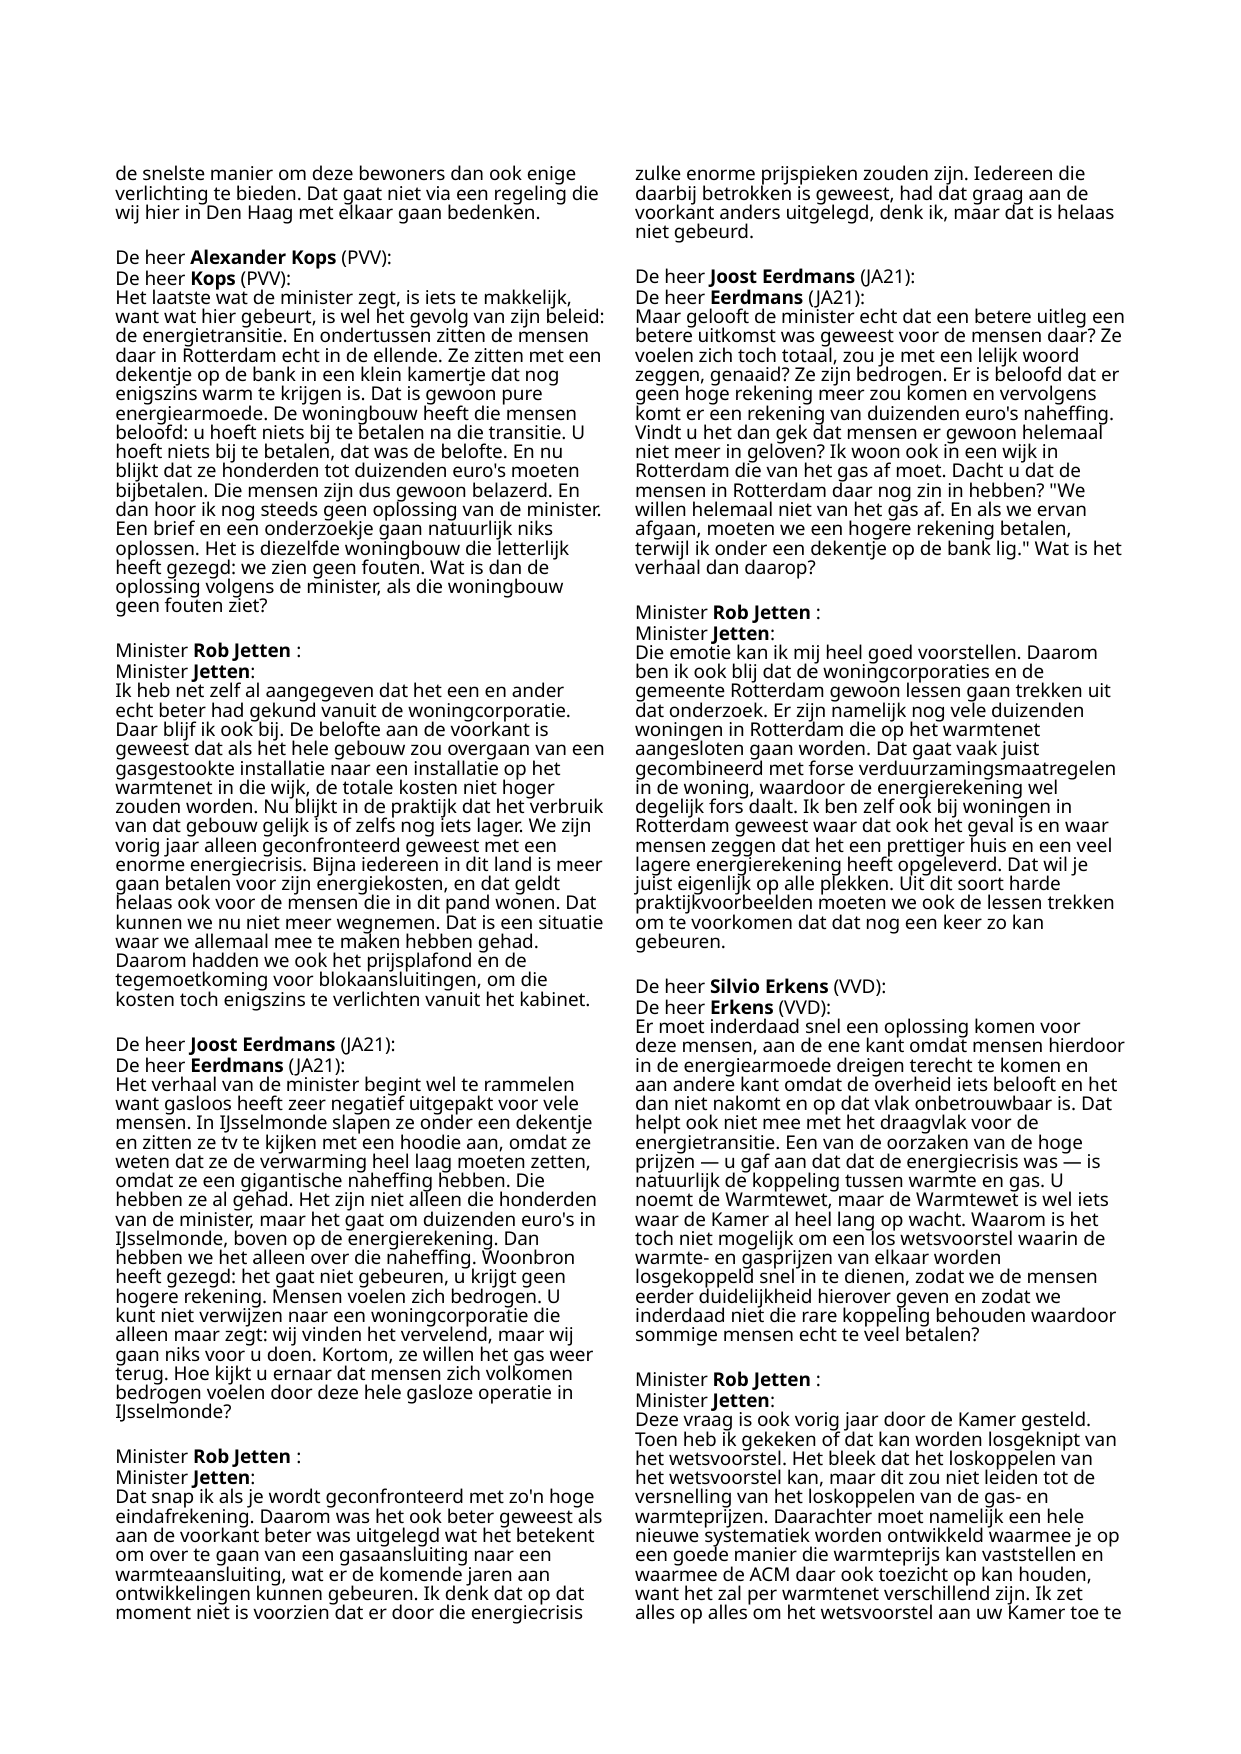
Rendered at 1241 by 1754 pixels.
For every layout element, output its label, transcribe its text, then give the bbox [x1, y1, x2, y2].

text Die emotie kan ik mij heel goed voorstellen. Daarom ben ik ook blij dat de woningcorporaties en de gemeente Rotterdam gewoon lessen gaan trekken uit dat onderzoek. Er zijn namelijk nog vele duizenden woningen in Rotterdam die op het warmtenet aangesloten gaan worden. Dat gaat vaak juist gecombineerd met forse verduurzamingsmaatregelen in de woning, waardoor de energierekening wel degelijk fors daalt. Ik ben zelf ook bij woningen in Rotterdam geweest waar dat ook het geval is en waar mensen zeggen dat het een prettiger huis en een veel lagere energierekening heeft opgeleverd. Dat wil je juist eigenlijk op alle plekken. Uit dit soort harde praktijkvoorbeelden moeten we ook de lessen trekken om te voorkomen dat dat nog een keer zo kan gebeuren. [635, 644, 1125, 952]
text De heer Silvio Erkens (VVD): [635, 973, 1125, 999]
text Maar gelooft de minister echt dat een betere uitleg een betere uitkomst was geweest voor de mensen daar? Ze voelen zich toch totaal, zou je met een lelijk woord zeggen, genaaid? Ze zijn bedrogen. Er is beloofd dat er geen hoge rekening meer zou komen en vervolgens komt er een rekening van duizenden euro's naheffing. Vindt u het dan gek dat mensen er gewoon helemaal niet meer in geloven? Ik woon ook in een wijk in Rotterdam die van het gas af moet. Dacht u dat de mensen in Rotterdam daar nog zin in hebben? "We willen helemaal niet van het gas af. En als we ervan afgaan, moeten we een hogere rekening betalen, terwijl ik onder een dekentje op de bank lig." Wat is het verhaal dan daarop? [635, 308, 1125, 578]
text Het verhaal van de minister begint wel te rammelen want gasloos heeft zeer negatief uitgepakt voor vele mensen. In IJsselmonde slapen ze onder een dekentje en zitten ze tv te kijken met een hoodie aan, omdat ze weten dat ze de verwarming heel laag moeten zetten, omdat ze een gigantische naheffing hebben. Die hebben ze al gehad. Het zijn niet alleen die honderden van de minister, maar het gaat om duizenden euro's in IJsselmonde, boven op de energierekening. Dan hebben we het alleen over die naheffing. Woonbron heeft gezegd: het gaat niet gebeuren, u krijgt geen hogere rekening. Mensen voelen zich bedrogen. U kunt niet verwijzen naar een woningcorporatie die alleen maar zegt: wij vinden het vervelend, maar wij gaan niks voor u doen. Kortom, ze willen het gas weer terug. Hoe kijkt u ernaar dat mensen zich volkomen bedrogen voelen door deze hele gasloze operatie in IJsselmonde? [115, 1076, 605, 1423]
text De heer Kops (PVV): [115, 270, 605, 289]
text Minister Rob Jetten : [635, 599, 1125, 624]
text Minister Jetten: [635, 624, 1125, 644]
text Minister Rob Jetten : [115, 637, 605, 663]
text Minister Jetten: [635, 1392, 1125, 1411]
text De heer Erkens (VVD): [635, 999, 1125, 1018]
text de snelste manier om deze bewoners dan ook enige verlichting te bieden. Dat gaat niet via een regeling die wij hier in Den Haag met elkaar gaan bedenken. [115, 165, 605, 223]
text De heer Eerdmans (JA21): [635, 289, 1125, 308]
text Dat snap ik als je wordt geconfronteerd met zo'n hoge eindafrekening. Daarom was het ook beter geweest als aan de voorkant beter was uitgelegd wat het betekent om over te gaan van een gasaansluiting naar een warmteaansluiting, wat er de komende jaren aan ontwikkelingen kunnen gebeuren. Ik denk dat op dat moment niet is voorzien dat er door die energiecrisis [115, 1488, 605, 1623]
text Minister Rob Jetten : [115, 1443, 605, 1469]
text Deze vraag is ook vorig jaar door de Kamer gesteld. Toen heb ik gekeken of dat kan worden losgeknipt van het wetsvoorstel. Het bleek dat het loskoppelen van het wetsvoorstel kan, maar dit zou niet leiden tot de versnelling van het loskoppelen van de gas- en warmteprijzen. Daarachter moet namelijk een hele nieuwe systematiek worden ontwikkeld waarmee je op een goede manier die warmteprijs kan vaststellen en waarmee de ACM daar ook toezicht op kan houden, want het zal per warmtenet verschillend zijn. Ik zet alles op alles om het wetsvoorstel aan uw Kamer toe te [635, 1411, 1125, 1623]
text Minister Rob Jetten : [635, 1366, 1125, 1392]
text De heer Joost Eerdmans (JA21): [635, 263, 1125, 289]
text De heer Eerdmans (JA21): [115, 1057, 605, 1076]
text Er moet inderdaad snel een oplossing komen voor deze mensen, aan de ene kant omdat mensen hierdoor in de energiearmoede dreigen terecht te komen en aan andere kant omdat de overheid iets belooft en het dan niet nakomt en op dat vlak onbetrouwbaar is. Dat helpt ook niet mee met het draagvlak voor de energietransitie. Een van de oorzaken van de hoge prijzen — u gaf aan dat dat de energiecrisis was — is natuurlijk de koppeling tussen warmte en gas. U noemt de Warmtewet, maar de Warmtewet is wel iets waar de Kamer al heel lang op wacht. Waarom is het toch niet mogelijk om een los wetsvoorstel waarin de warmte- en gasprijzen van elkaar worden losgekoppeld snel in te dienen, zodat we de mensen eerder duidelijkheid hierover geven en zodat we inderdaad niet die rare koppeling behouden waardoor sommige mensen echt te veel betalen? [635, 1018, 1125, 1346]
text Minister Jetten: [115, 1469, 605, 1488]
text De heer Joost Eerdmans (JA21): [115, 1031, 605, 1057]
text zulke enorme prijspieken zouden zijn. Iedereen die daarbij betrokken is geweest, had dat graag aan de voorkant anders uitgelegd, denk ik, maar dat is helaas niet gebeurd. [635, 165, 1125, 242]
text De heer Alexander Kops (PVV): [115, 244, 605, 270]
text Het laatste wat de minister zegt, is iets te makkelijk, want wat hier gebeurt, is wel het gevolg van zijn beleid: de energietransitie. En ondertussen zitten de mensen daar in Rotterdam echt in de ellende. Ze zitten met een dekentje op de bank in een klein kamertje dat nog enigszins warm te krijgen is. Dat is gewoon pure energiearmoede. De woningbouw heeft die mensen beloofd: u hoeft niets bij te betalen na die transitie. U hoeft niets bij te betalen, dat was de belofte. En nu blijkt dat ze honderden tot duizenden euro's moeten bijbetalen. Die mensen zijn dus gewoon belazerd. En dan hoor ik nog steeds geen oplossing van de minister. Een brief en een onderzoekje gaan natuurlijk niks oplossen. Het is diezelfde woningbouw die letterlijk heeft gezegd: we zien geen fouten. Wat is dan de oplossing volgens de minister, als die woningbouw geen fouten ziet? [115, 289, 605, 617]
text Minister Jetten: [115, 663, 605, 682]
text Ik heb net zelf al aangegeven dat het een en ander echt beter had gekund vanuit de woningcorporatie. Daar blijf ik ook bij. De belofte aan de voorkant is geweest dat als het hele gebouw zou overgaan van een gasgestookte installatie naar een installatie op het warmtenet in die wijk, de totale kosten niet hoger zouden worden. Nu blijkt in de praktijk dat het verbruik van dat gebouw gelijk is of zelfs nog iets lager. We zijn vorig jaar alleen geconfronteerd geweest met een enorme energiecrisis. Bijna iedereen in dit land is meer gaan betalen voor zijn energiekosten, en dat geldt helaas ook voor de mensen die in dit pand wonen. Dat kunnen we nu niet meer wegnemen. Dat is een situatie waar we allemaal mee te maken hebben gehad. Daarom hadden we ook het prijsplafond en de tegemoetkoming voor blokaansluitingen, om die kosten toch enigszins te verlichten vanuit het kabinet. [115, 682, 605, 1010]
